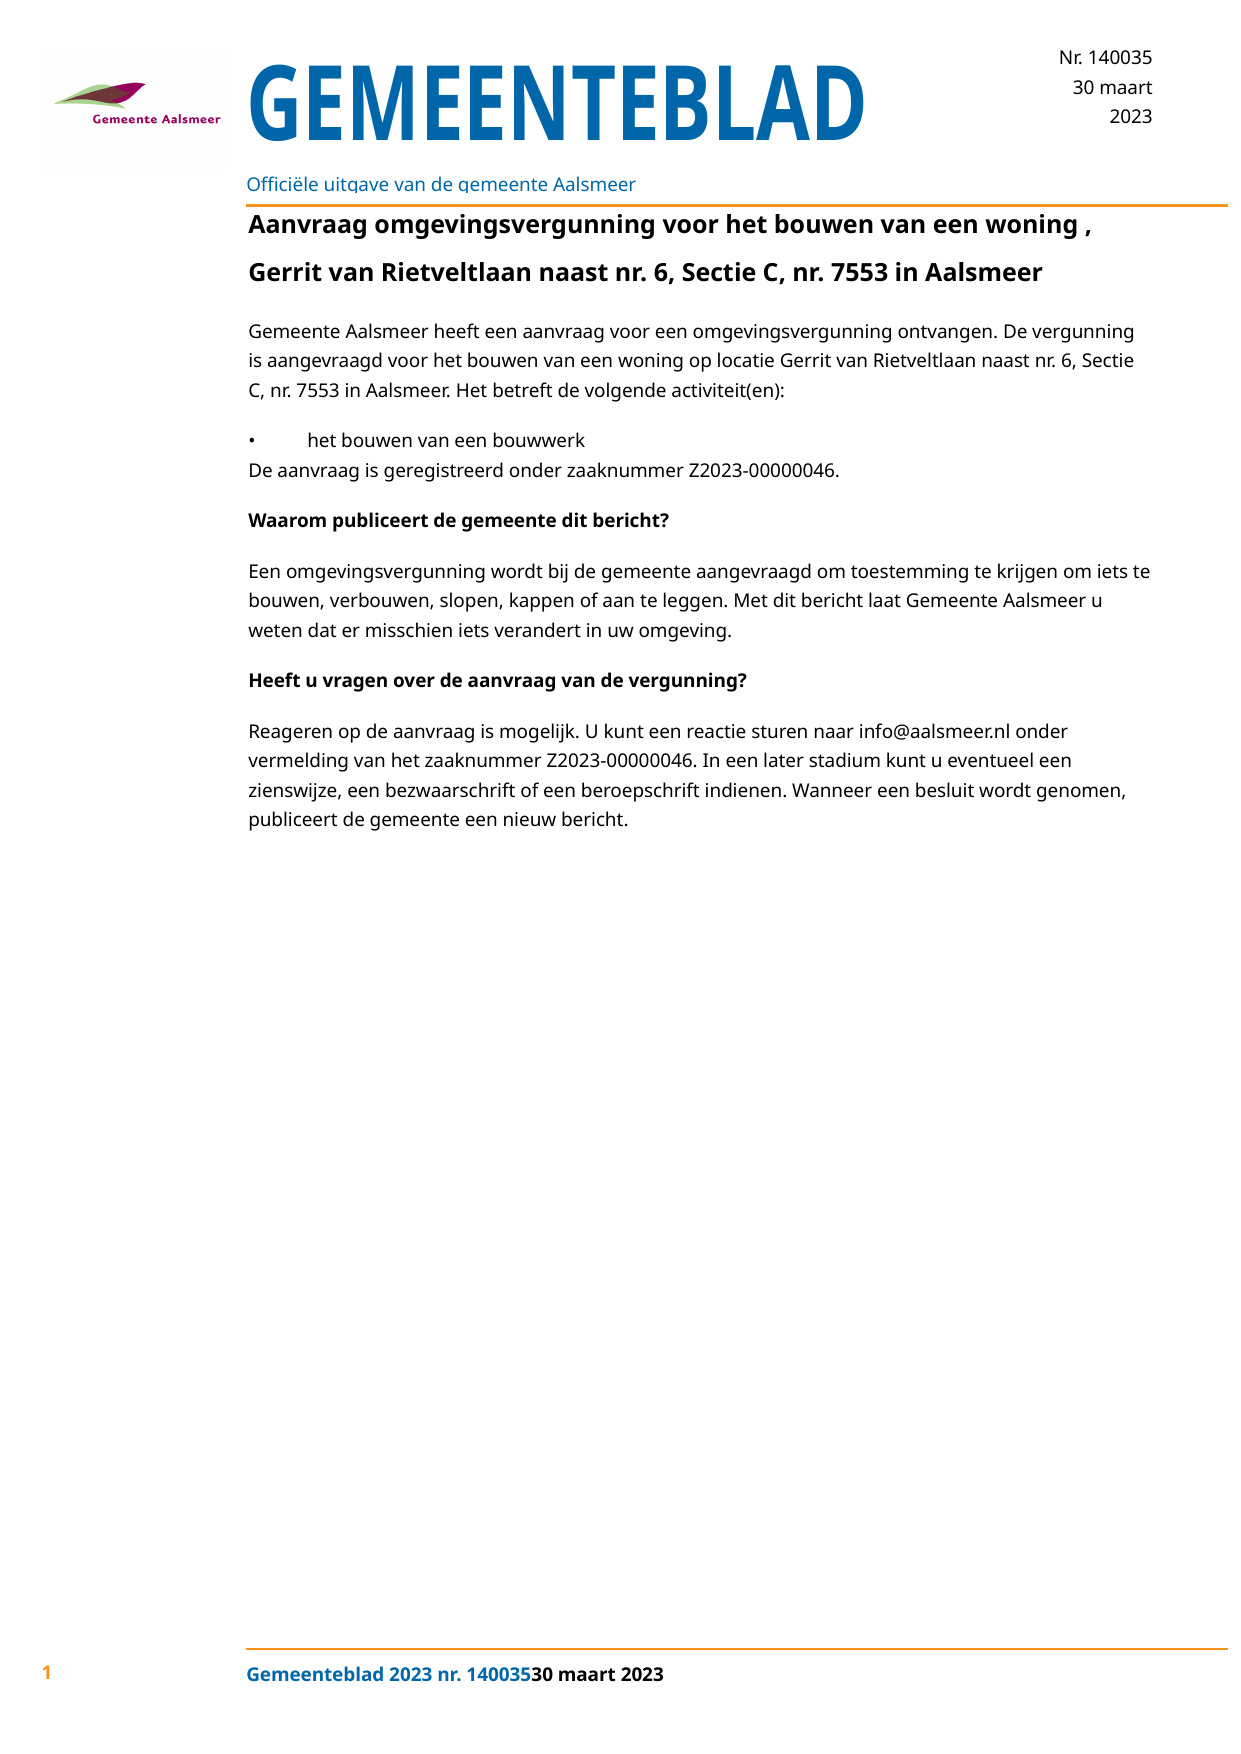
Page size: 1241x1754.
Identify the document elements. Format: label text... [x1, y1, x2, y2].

text Een omgevingsvergunning wordt bij de gemeente aangevraagd om toestemming te krijgen om iets te bouwen, verbouwen, slopen, kappen of aan te leggen. Met dit bericht laat Gemeente Aalsmeer u weten dat er misschien iets verandert in uw omgeving. [248, 558, 1152, 643]
text Waarom publiceert de gemeente dit bericht? [248, 507, 1152, 533]
text Heeft u vragen over de aanvraag van de vergunning? [248, 667, 1152, 693]
list het bouwen van een bouwwerk [248, 427, 1152, 453]
text Reageren op de aanvraag is mogelijk. U kunt een reactie sturen naar info@aalsmeer.nl onder vermelding van het zaaknummer Z2023-00000046. In een later stadium kunt u eventueel een zienswijze, een bezwaarschrift of een beroepschrift indienen. Wanneer een besluit wordt genomen, publiceert de gemeente een nieuw bericht. [248, 718, 1152, 832]
text Gemeente Aalsmeer heeft een aanvraag voor een omgevingsvergunning ontvangen. De vergunning is aangevraagd voor het bouwen van een woning op locatie Gerrit van Rietveltlaan naast nr. 6, Sectie C, nr. 7553 in Aalsmeer. Het betreft de volgende activiteit(en): [248, 318, 1152, 403]
text De aanvraag is geregistreerd onder zaaknummer Z2023-00000046. [248, 457, 1152, 483]
text Aanvraag omgevingsvergunning voor het bouwen van een woning , Gerrit van Rietveltlaan naast nr. 6, Sectie C, nr. 7553 in Aalsmeer [248, 207, 1152, 288]
picture [41, 47, 231, 172]
